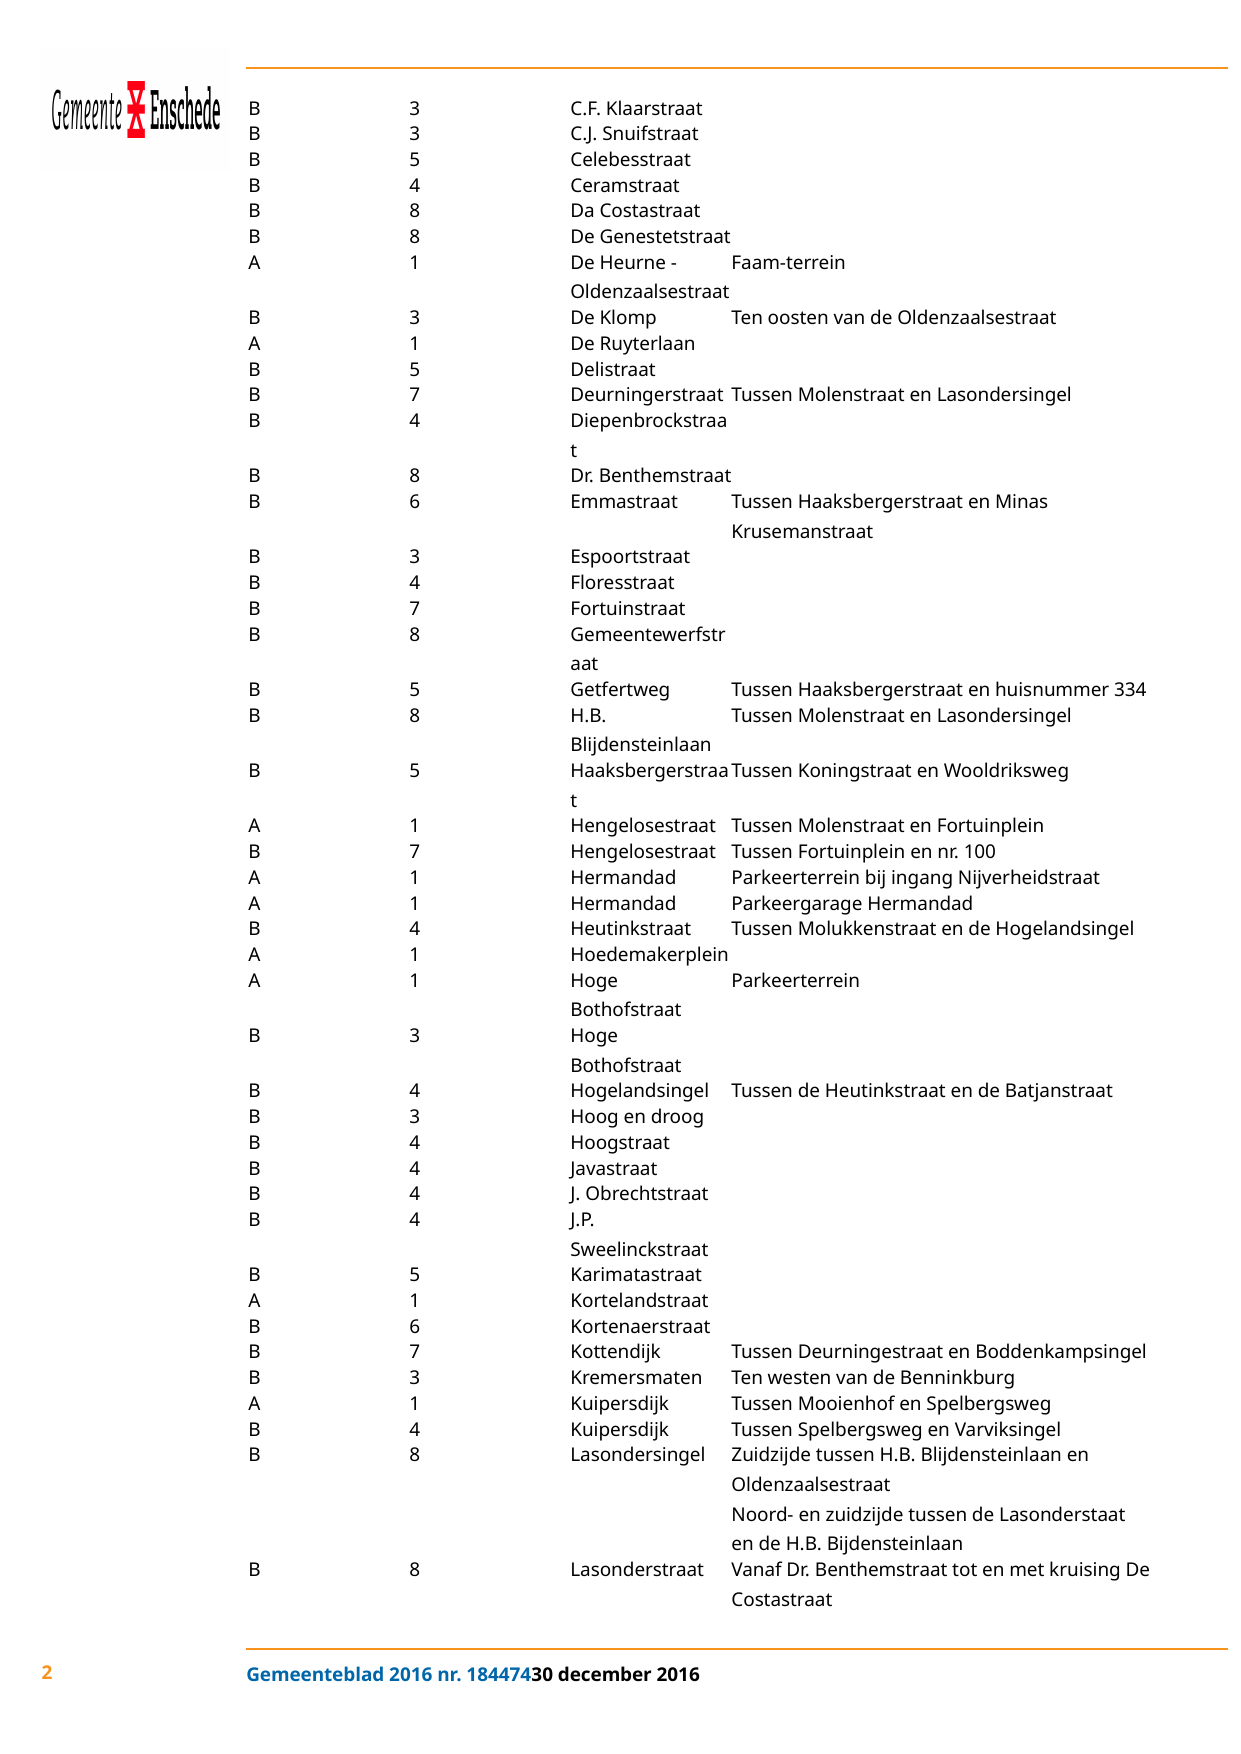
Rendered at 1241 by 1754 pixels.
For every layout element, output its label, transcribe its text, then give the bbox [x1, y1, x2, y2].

table_cell 4 [409, 408, 570, 463]
table_cell A [248, 967, 409, 1022]
table_cell [731, 463, 1152, 488]
table_cell 8 [409, 463, 570, 488]
table_cell Emmastraat [570, 489, 731, 544]
table_cell 3 [409, 1022, 570, 1078]
table_cell Ten oosten van de Oldenzaalsestraat [731, 305, 1152, 330]
table_cell Hoge Bothofstraat [570, 1022, 731, 1078]
table_cell 5 [409, 1262, 570, 1287]
table_cell 7 [409, 595, 570, 621]
table_cell 3 [409, 1365, 570, 1390]
table_cell [731, 330, 1152, 356]
table_cell [731, 224, 1152, 249]
table_cell Delistraat [570, 356, 731, 382]
table_cell [731, 1313, 1152, 1339]
table_cell Gemeentewerfstraat [570, 621, 731, 676]
table_cell 1 [409, 1390, 570, 1416]
table_cell B [248, 676, 409, 702]
table_cell B [248, 463, 409, 488]
table_cell B [248, 121, 409, 146]
table_cell Parkeerterrein [731, 967, 1152, 1022]
table_cell B [248, 1416, 409, 1442]
table_cell B [248, 382, 409, 407]
table_cell 8 [409, 1442, 570, 1556]
table_cell B [248, 1103, 409, 1129]
table_cell Deurningerstraat [570, 382, 731, 407]
table_cell 3 [409, 95, 570, 121]
table_cell A [248, 941, 409, 967]
table_cell B [248, 1442, 409, 1556]
table_cell 4 [409, 1129, 570, 1155]
table_cell [731, 408, 1152, 463]
table_cell [731, 1181, 1152, 1206]
table_cell 4 [409, 570, 570, 595]
table_cell B [248, 305, 409, 330]
table_cell De Klomp [570, 305, 731, 330]
table_cell 5 [409, 356, 570, 382]
table_cell B [248, 544, 409, 569]
table_cell B [248, 1365, 409, 1390]
picture [41, 47, 231, 172]
table_cell Tussen Spelbergsweg en Varviksingel [731, 1416, 1152, 1442]
table_cell B [248, 757, 409, 813]
table_cell De Genestetstraat [570, 224, 731, 249]
table_cell 3 [409, 544, 570, 569]
table_cell Tussen Fortuinplein en nr. 100 [731, 838, 1152, 864]
table_cell 5 [409, 757, 570, 813]
table_cell Tussen Molenstraat en Lasondersingel [731, 702, 1152, 757]
table_cell B [248, 1181, 409, 1206]
table_cell Tussen Haaksbergerstraat en Minas Krusemanstraat [731, 489, 1152, 544]
table_cell A [248, 1390, 409, 1416]
table_cell B [248, 1339, 409, 1364]
table_cell 1 [409, 864, 570, 890]
table_cell H.B. Blijdensteinlaan [570, 702, 731, 757]
table_cell C.F. Klaarstraat [570, 95, 731, 121]
table_cell Diepenbrockstraat [570, 408, 731, 463]
table_cell [731, 544, 1152, 569]
table_cell Hengelosestraat [570, 838, 731, 864]
table_cell B [248, 1556, 409, 1611]
table_cell [731, 356, 1152, 382]
table_cell B [248, 356, 409, 382]
table_cell [731, 1206, 1152, 1262]
table_cell [731, 1155, 1152, 1181]
table_cell Parkeergarage Hermandad [731, 890, 1152, 916]
table_cell Kuipersdijk [570, 1390, 731, 1416]
table_cell B [248, 146, 409, 172]
table_cell B [248, 1155, 409, 1181]
table_cell A [248, 890, 409, 916]
table_cell [731, 172, 1152, 198]
table_cell Hoog en droog [570, 1103, 731, 1129]
table_cell Hermandad [570, 864, 731, 890]
table_cell 4 [409, 1155, 570, 1181]
table_cell Fortuinstraat [570, 595, 731, 621]
table_cell De Heurne - Oldenzaalsestraat [570, 249, 731, 304]
table_cell 7 [409, 838, 570, 864]
table_cell 5 [409, 676, 570, 702]
table_cell Tussen Molenstraat en Fortuinplein [731, 813, 1152, 838]
table_cell Floresstraat [570, 570, 731, 595]
table_cell Kuipersdijk [570, 1416, 731, 1442]
table_cell Lasondersingel [570, 1442, 731, 1556]
table_cell A [248, 864, 409, 890]
table_cell Celebesstraat [570, 146, 731, 172]
table_cell Tussen Deurningestraat en Boddenkampsingel [731, 1339, 1152, 1364]
table_cell Dr. Benthemstraat [570, 463, 731, 488]
table_cell B [248, 224, 409, 249]
table_cell 3 [409, 121, 570, 146]
table_cell B [248, 95, 409, 121]
table_cell [731, 941, 1152, 967]
table_cell B [248, 489, 409, 544]
table_cell B [248, 1206, 409, 1262]
table_cell B [248, 1313, 409, 1339]
table_cell B [248, 621, 409, 676]
table_cell [731, 1022, 1152, 1078]
table_cell Vanaf Dr. Benthemstraat tot en met kruising De Costastraat [731, 1556, 1152, 1611]
table_cell 7 [409, 382, 570, 407]
table_cell B [248, 1262, 409, 1287]
table_cell Heutinkstraat [570, 916, 731, 941]
table_cell Kortenaerstraat [570, 1313, 731, 1339]
table_cell 8 [409, 198, 570, 223]
table_cell Da Costastraat [570, 198, 731, 223]
table_cell Ten westen van de Benninkburg [731, 1365, 1152, 1390]
table_cell B [248, 702, 409, 757]
table_cell 4 [409, 1078, 570, 1103]
table_cell 1 [409, 813, 570, 838]
table_cell 1 [409, 330, 570, 356]
table_cell 4 [409, 916, 570, 941]
table_cell B [248, 916, 409, 941]
table_cell Haaksbergerstraat [570, 757, 731, 813]
table_cell 1 [409, 1287, 570, 1313]
table_cell A [248, 330, 409, 356]
table_cell Kottendijk [570, 1339, 731, 1364]
table_cell [731, 1262, 1152, 1287]
table_cell B [248, 198, 409, 223]
table_cell Parkeerterrein bij ingang Nijverheidstraat [731, 864, 1152, 890]
table_cell Kremersmaten [570, 1365, 731, 1390]
table_cell 6 [409, 489, 570, 544]
table_cell 7 [409, 1339, 570, 1364]
table_cell [731, 621, 1152, 676]
table_cell 8 [409, 224, 570, 249]
table_cell Ceramstraat [570, 172, 731, 198]
table_cell [731, 570, 1152, 595]
table_cell Getfertweg [570, 676, 731, 702]
table_cell [731, 198, 1152, 223]
table_cell B [248, 1129, 409, 1155]
table_cell C.J. Snuifstraat [570, 121, 731, 146]
table_cell 4 [409, 1181, 570, 1206]
table_cell Espoortstraat [570, 544, 731, 569]
table_cell Karimatastraat [570, 1262, 731, 1287]
table_cell Hogelandsingel [570, 1078, 731, 1103]
table_cell [731, 1287, 1152, 1313]
table_cell 4 [409, 1206, 570, 1262]
table_cell Tussen Mooienhof en Spelbergsweg [731, 1390, 1152, 1416]
table_cell Hengelosestraat [570, 813, 731, 838]
table_cell Tussen Koningstraat en Wooldriksweg [731, 757, 1152, 813]
table_cell 3 [409, 305, 570, 330]
table_cell 4 [409, 172, 570, 198]
table_cell A [248, 1287, 409, 1313]
table_cell J. Obrechtstraat [570, 1181, 731, 1206]
table_cell [731, 95, 1152, 121]
table_cell Hoedemakerplein [570, 941, 731, 967]
table_cell Hoogstraat [570, 1129, 731, 1155]
table_cell 1 [409, 967, 570, 1022]
table_cell 1 [409, 890, 570, 916]
table_cell 8 [409, 1556, 570, 1611]
table_cell Faam-terrein [731, 249, 1152, 304]
table_cell Zuidzijde tussen H.B. Blijdensteinlaan en Oldenzaalsestraat Noord- en zuidzijde tussen de Lasonderstaat en de H.B. Bijdensteinlaan [731, 1442, 1152, 1556]
table_cell 5 [409, 146, 570, 172]
table_cell A [248, 249, 409, 304]
table_cell Lasonderstraat [570, 1556, 731, 1611]
table_cell B [248, 1022, 409, 1078]
table_cell Tussen de Heutinkstraat en de Batjanstraat [731, 1078, 1152, 1103]
table_cell J.P. Sweelinckstraat [570, 1206, 731, 1262]
table_cell Tussen Molukkenstraat en de Hogelandsingel [731, 916, 1152, 941]
table_cell [731, 146, 1152, 172]
table_cell 8 [409, 702, 570, 757]
table_cell B [248, 172, 409, 198]
table_cell 6 [409, 1313, 570, 1339]
table_cell B [248, 570, 409, 595]
table_cell Tussen Molenstraat en Lasondersingel [731, 382, 1152, 407]
table_cell [731, 1103, 1152, 1129]
table_cell 3 [409, 1103, 570, 1129]
table_cell Hoge Bothofstraat [570, 967, 731, 1022]
table_cell De Ruyterlaan [570, 330, 731, 356]
table_cell [731, 121, 1152, 146]
table_cell B [248, 408, 409, 463]
table_cell [731, 1129, 1152, 1155]
table_cell B [248, 1078, 409, 1103]
table_cell 1 [409, 249, 570, 304]
table_cell 1 [409, 941, 570, 967]
table_cell Hermandad [570, 890, 731, 916]
table_cell B [248, 595, 409, 621]
table_cell B [248, 838, 409, 864]
table_cell 8 [409, 621, 570, 676]
table_cell Tussen Haaksbergerstraat en huisnummer 334 [731, 676, 1152, 702]
table_cell A [248, 813, 409, 838]
table_cell [731, 595, 1152, 621]
table_cell Kortelandstraat [570, 1287, 731, 1313]
table_cell 4 [409, 1416, 570, 1442]
table_cell Javastraat [570, 1155, 731, 1181]
